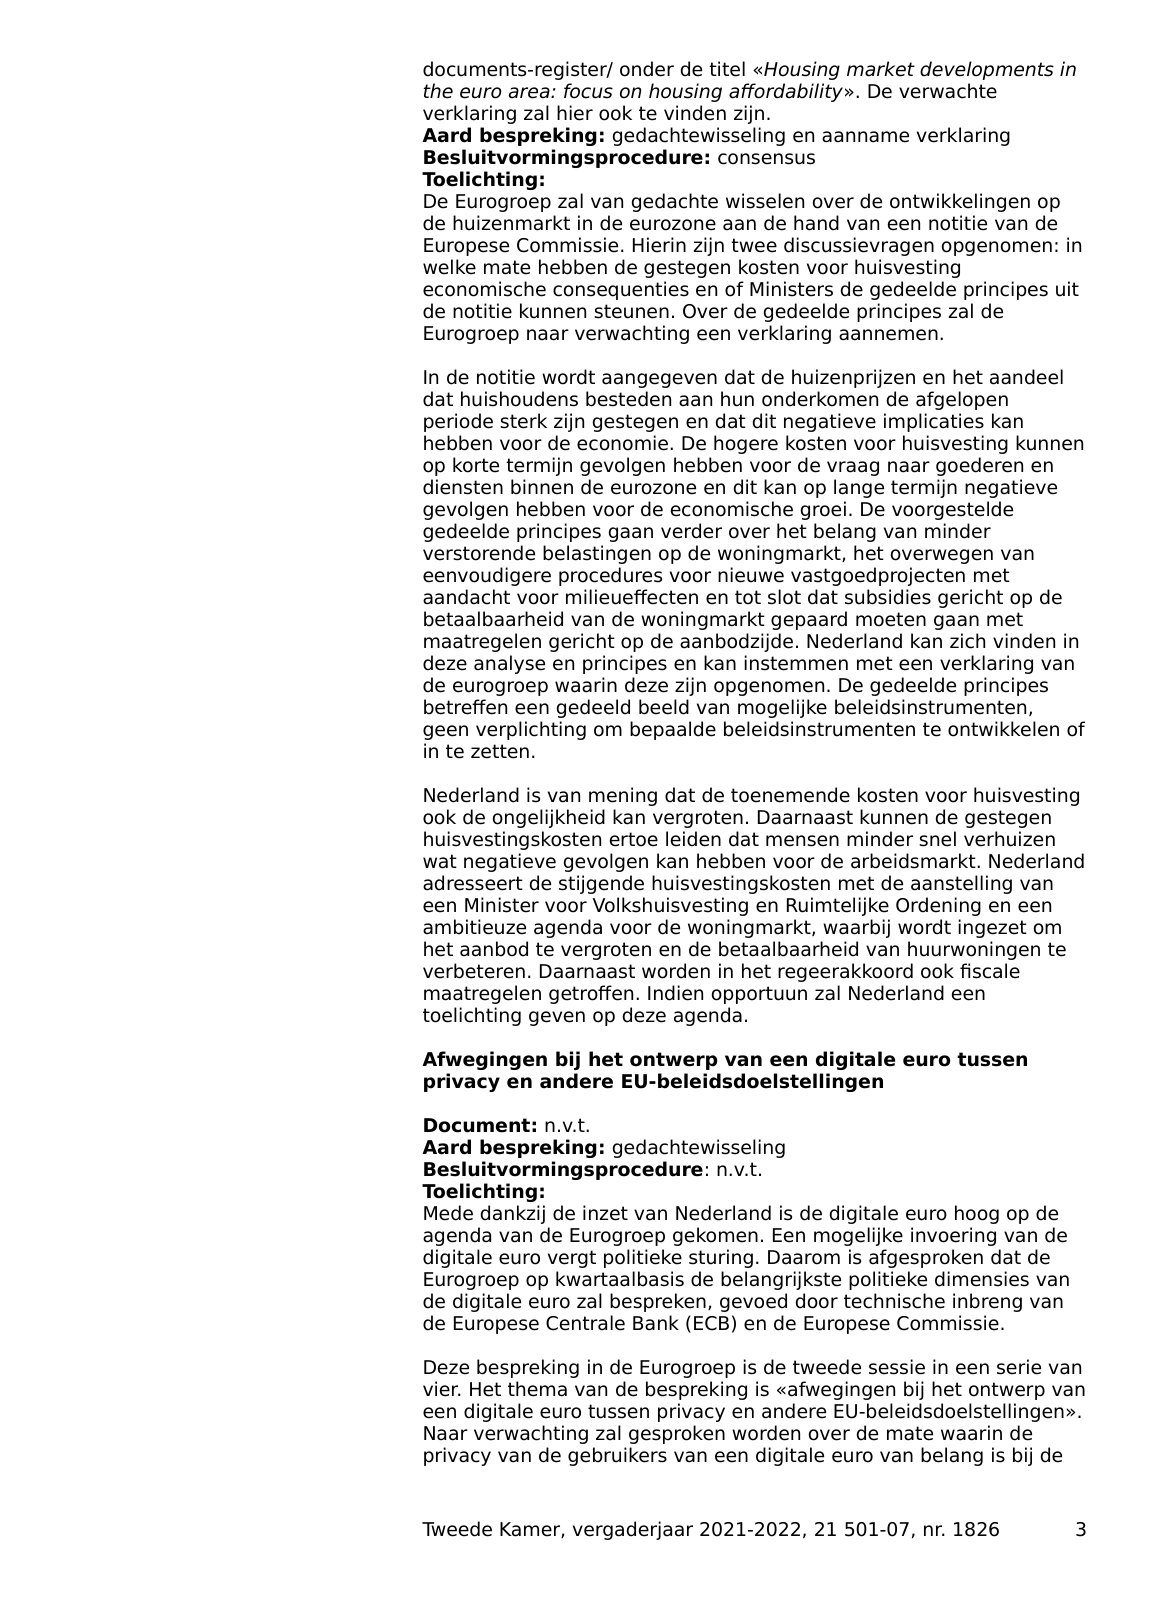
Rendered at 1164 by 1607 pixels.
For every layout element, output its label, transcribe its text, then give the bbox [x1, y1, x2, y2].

text Besluitvormingsprocedure: consensus [422, 147, 1087, 169]
text Nederland is van mening dat de toenemende kosten voor huisvesting ook de ongelijkheid kan vergroten. Daarnaast kunnen de gestegen huisvestingskosten ertoe leiden dat mensen minder snel verhuizen wat negatieve gevolgen kan hebben voor de arbeidsmarkt. Nederland adresseert de stijgende huisvestingskosten met de aanstelling van een Minister voor Volkshuisvesting en Ruimtelijke Ordening en een ambitieuze agenda voor de woningmarkt, waarbij wordt ingezet om het aanbod te vergroten en de betaalbaarheid van huurwoningen te verbeteren. Daarnaast worden in het regeerakkoord ook fiscale maatregelen getroffen. Indien opportuun zal Nederland een toelichting geven op deze agenda. [422, 785, 1087, 1027]
text Toelichting: [422, 169, 1087, 191]
text documents-register/ onder de titel «Housing market developments in the euro area: focus on housing affordability». De verwachte verklaring zal hier ook te vinden zijn. [422, 59, 1087, 125]
subtitle Afwegingen bij het ontwerp van een digitale euro tussen privacy en andere EU-beleidsdoelstellingen [422, 1049, 1087, 1093]
text Besluitvormingsprocedure: n.v.t. [422, 1159, 1087, 1181]
text Deze bespreking in de Eurogroep is de tweede sessie in een serie van vier. Het thema van de bespreking is «afwegingen bij het ontwerp van een digitale euro tussen privacy en andere EU-beleidsdoelstellingen». Naar verwachting zal gesproken worden over de mate waarin de privacy van de gebruikers van een digitale euro van belang is bij de [422, 1357, 1087, 1467]
text In de notitie wordt aangegeven dat de huizenprijzen en het aandeel dat huishoudens besteden aan hun onderkomen de afgelopen periode sterk zijn gestegen en dat dit negatieve implicaties kan hebben voor de economie. De hogere kosten voor huisvesting kunnen op korte termijn gevolgen hebben voor de vraag naar goederen en diensten binnen de eurozone en dit kan op lange termijn negatieve gevolgen hebben voor de economische groei. De voorgestelde gedeelde principes gaan verder over het belang van minder verstorende belastingen op de woningmarkt, het overwegen van eenvoudigere procedures voor nieuwe vastgoedprojecten met aandacht voor milieueffecten en tot slot dat subsidies gericht op de betaalbaarheid van de woningmarkt gepaard moeten gaan met maatregelen gericht op de aanbodzijde. Nederland kan zich vinden in deze analyse en principes en kan instemmen met een verklaring van de eurogroep waarin deze zijn opgenomen. De gedeelde principes betreffen een gedeeld beeld van mogelijke beleidsinstrumenten, geen verplichting om bepaalde beleidsinstrumenten te ontwikkelen of in te zetten. [422, 367, 1087, 763]
text Aard bespreking: gedachtewisseling [422, 1137, 1087, 1159]
text De Eurogroep zal van gedachte wisselen over de ontwikkelingen op de huizenmarkt in de eurozone aan de hand van een notitie van de Europese Commissie. Hierin zijn twee discussievragen opgenomen: in welke mate hebben de gestegen kosten voor huisvesting economische consequenties en of Ministers de gedeelde principes uit de notitie kunnen steunen. Over de gedeelde principes zal de Eurogroep naar verwachting een verklaring aannemen. [422, 191, 1087, 345]
text Document: n.v.t. [422, 1115, 1087, 1137]
text Toelichting: [422, 1181, 1087, 1203]
text Mede dankzij de inzet van Nederland is de digitale euro hoog op de agenda van de Eurogroep gekomen. Een mogelijke invoering van de digitale euro vergt politieke sturing. Daarom is afgesproken dat de Eurogroep op kwartaalbasis de belangrijkste politieke dimensies van de digitale euro zal bespreken, gevoed door technische inbreng van de Europese Centrale Bank (ECB) en de Europese Commissie. [422, 1203, 1087, 1335]
text Aard bespreking: gedachtewisseling en aanname verklaring [422, 125, 1087, 147]
